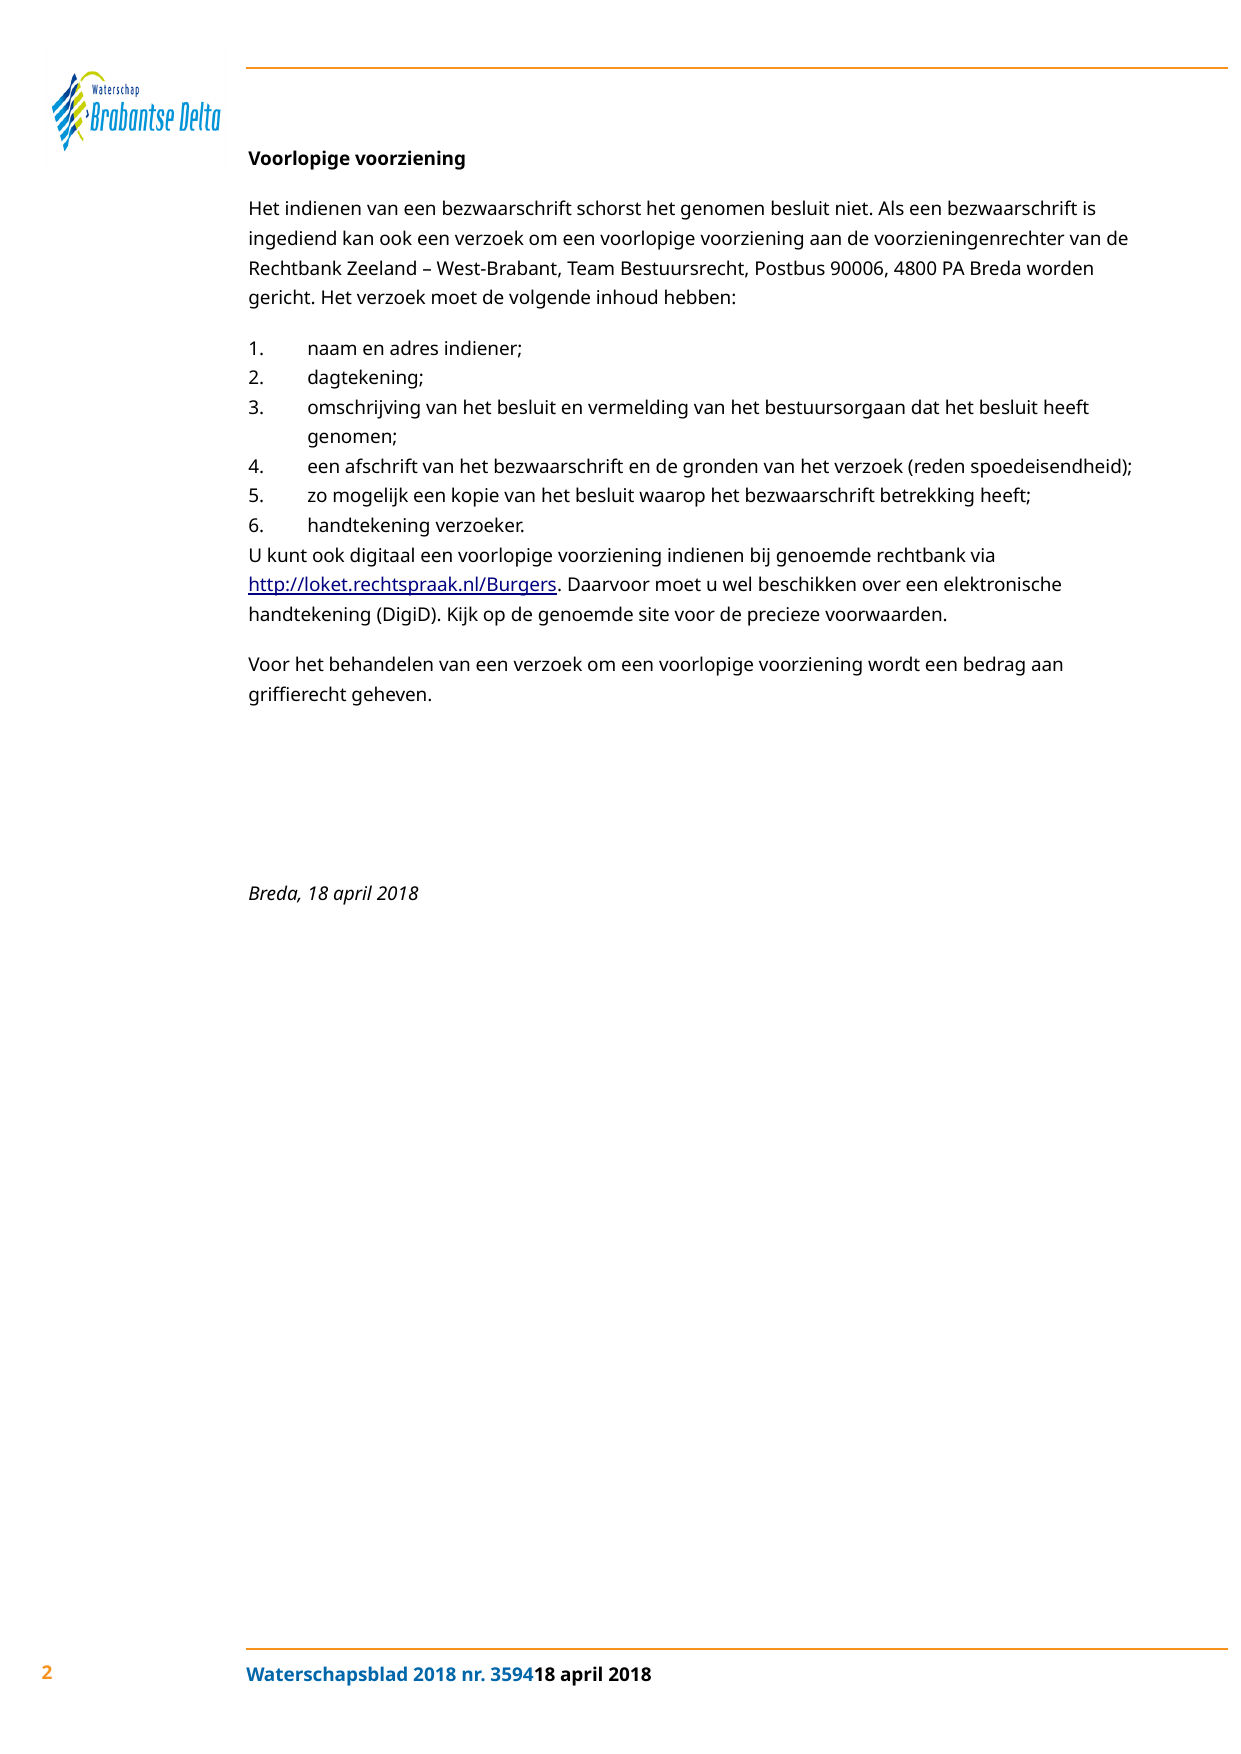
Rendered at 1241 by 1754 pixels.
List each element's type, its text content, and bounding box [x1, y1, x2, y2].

text Het indienen van een bezwaarschrift schorst het genomen besluit niet. Als een bezwaarschrift is ingediend kan ook een verzoek om een voorlopige voorziening aan de voorzieningenrechter van de Rechtbank Zeeland – West-Brabant, Team Bestuursrecht, Postbus 90006, 4800 PA Breda worden gericht. Het verzoek moet de volgende inhoud hebben: [248, 196, 1152, 310]
picture [41, 47, 231, 172]
list omschrijving van het besluit en vermelding van het bestuursorgaan dat het besluit heeft genomen; [248, 394, 1152, 449]
text Breda, 18 april 2018 [248, 880, 1152, 906]
text Voorlopige voorziening [248, 145, 1152, 171]
list handtekening verzoeker. [248, 512, 1152, 538]
list dagtekening; [248, 364, 1152, 390]
text Voor het behandelen van een verzoek om een voorlopige voorziening wordt een bedrag aan griffierecht geheven. [248, 651, 1152, 707]
text U kunt ook digitaal een voorlopige voorziening indienen bij genoemde rechtbank via http://loket.rechtspraak.nl/Burgers. Daarvoor moet u wel beschikken over een elektronische handtekening (DigiD). Kijk op de genoemde site voor de precieze voorwaarden. [248, 542, 1152, 627]
list zo mogelijk een kopie van het besluit waarop het bezwaarschrift betrekking heeft; [248, 483, 1152, 508]
list een afschrift van het bezwaarschrift en de gronden van het verzoek (reden spoedeisendheid); [248, 453, 1152, 479]
list naam en adres indiener; [248, 335, 1152, 361]
